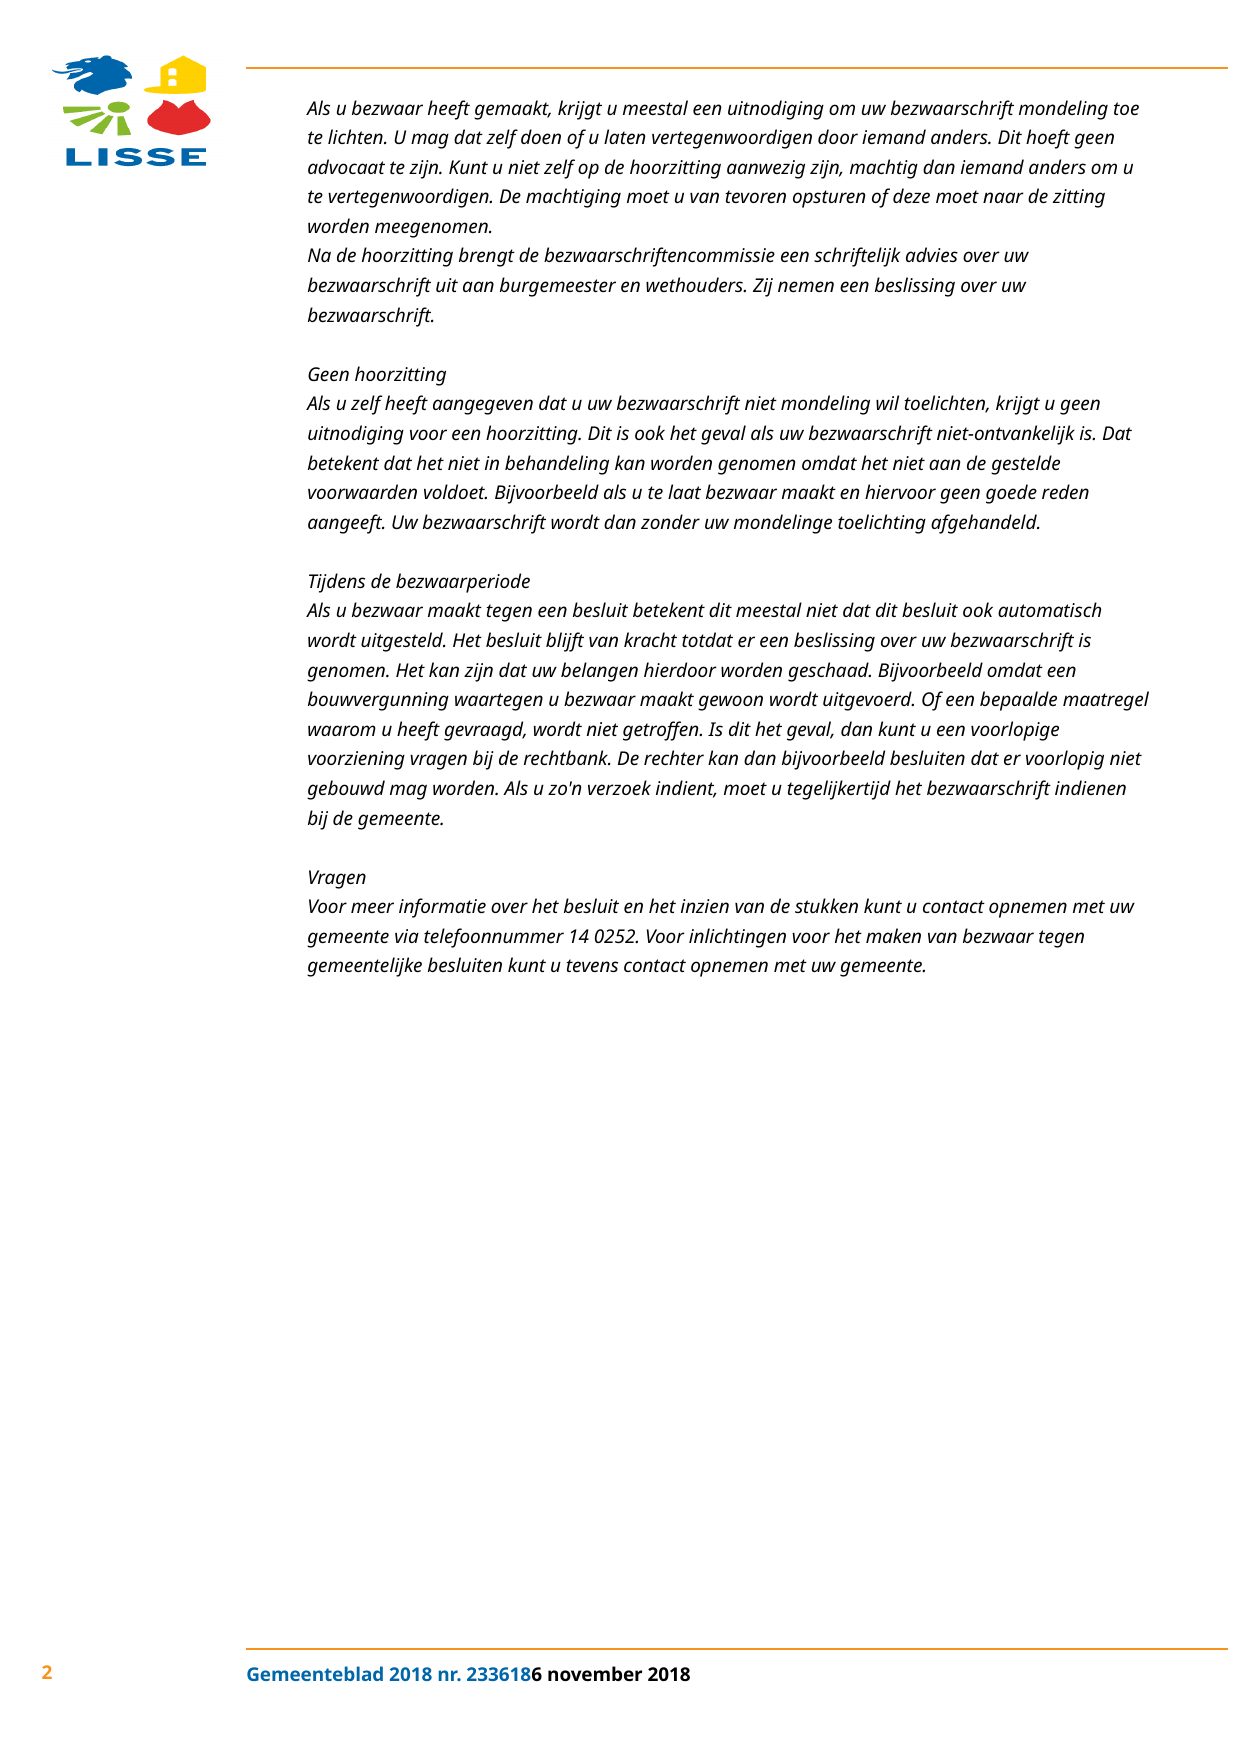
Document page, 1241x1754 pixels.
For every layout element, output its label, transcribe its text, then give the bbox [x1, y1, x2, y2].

list Na de hoorzitting brengt de bezwaarschriftencommissie een schriftelijk advies over uw bezwaarschrift uit aan burgemeester en wethouders. Zij nemen een beslissing over uw bezwaarschrift. [248, 243, 1152, 328]
list Als u bezwaar maakt tegen een besluit betekent dit meestal niet dat dit besluit ook automatisch wordt uitgesteld. Het besluit blijft van kracht totdat er een beslissing over uw bezwaarschrift is genomen. Het kan zijn dat uw belangen hierdoor worden geschaad. Bijvoorbeeld omdat een bouwvergunning waartegen u bezwaar maakt gewoon wordt uitgevoerd. Of een bepaalde maatregel waarom u heeft gevraagd, wordt niet getroffen. Is dit het geval, dan kunt u een voorlopige voorziening vragen bij de rechtbank. De rechter kan dan bijvoorbeeld besluiten dat er voorlopig niet gebouwd mag worden. Als u zo'n verzoek indient, moet u tegelijkertijd het bezwaarschrift indienen bij de gemeente. [248, 598, 1152, 831]
list Voor meer informatie over het besluit en het inzien van de stukken kunt u contact opnemen met uw gemeente via telefoonnummer 14 0252. Voor inlichtingen voor het maken van bezwaar tegen gemeentelijke besluiten kunt u tevens contact opnemen met uw gemeente. [248, 893, 1152, 978]
list Als u zelf heeft aangegeven dat u uw bezwaarschrift niet mondeling wil toelichten, krijgt u geen uitnodiging voor een hoorzitting. Dit is ook het geval als uw bezwaarschrift niet-ontvankelijk is. Dat betekent dat het niet in behandeling kan worden genomen omdat het niet aan de gestelde voorwaarden voldoet. Bijvoorbeeld als u te laat bezwaar maakt en hiervoor geen goede reden aangeeft. Uw bezwaarschrift wordt dan zonder uw mondelinge toelichting afgehandeld. [248, 391, 1152, 535]
list Tijdens de bezwaarperiode [248, 568, 1152, 594]
list Als u bezwaar heeft gemaakt, krijgt u meestal een uitnodiging om uw bezwaarschrift mondeling toe te lichten. U mag dat zelf doen of u laten vertegenwoordigen door iemand anders. Dit hoeft geen advocaat te zijn. Kunt u niet zelf op de hoorzitting aanwezig zijn, machtig dan iemand anders om u te vertegenwoordigen. De machtiging moet u van tevoren opsturen of deze moet naar de zitting worden meegenomen. [248, 95, 1152, 239]
picture [41, 47, 231, 172]
list Vragen [248, 864, 1152, 890]
list Geen hoorzitting [248, 361, 1152, 387]
